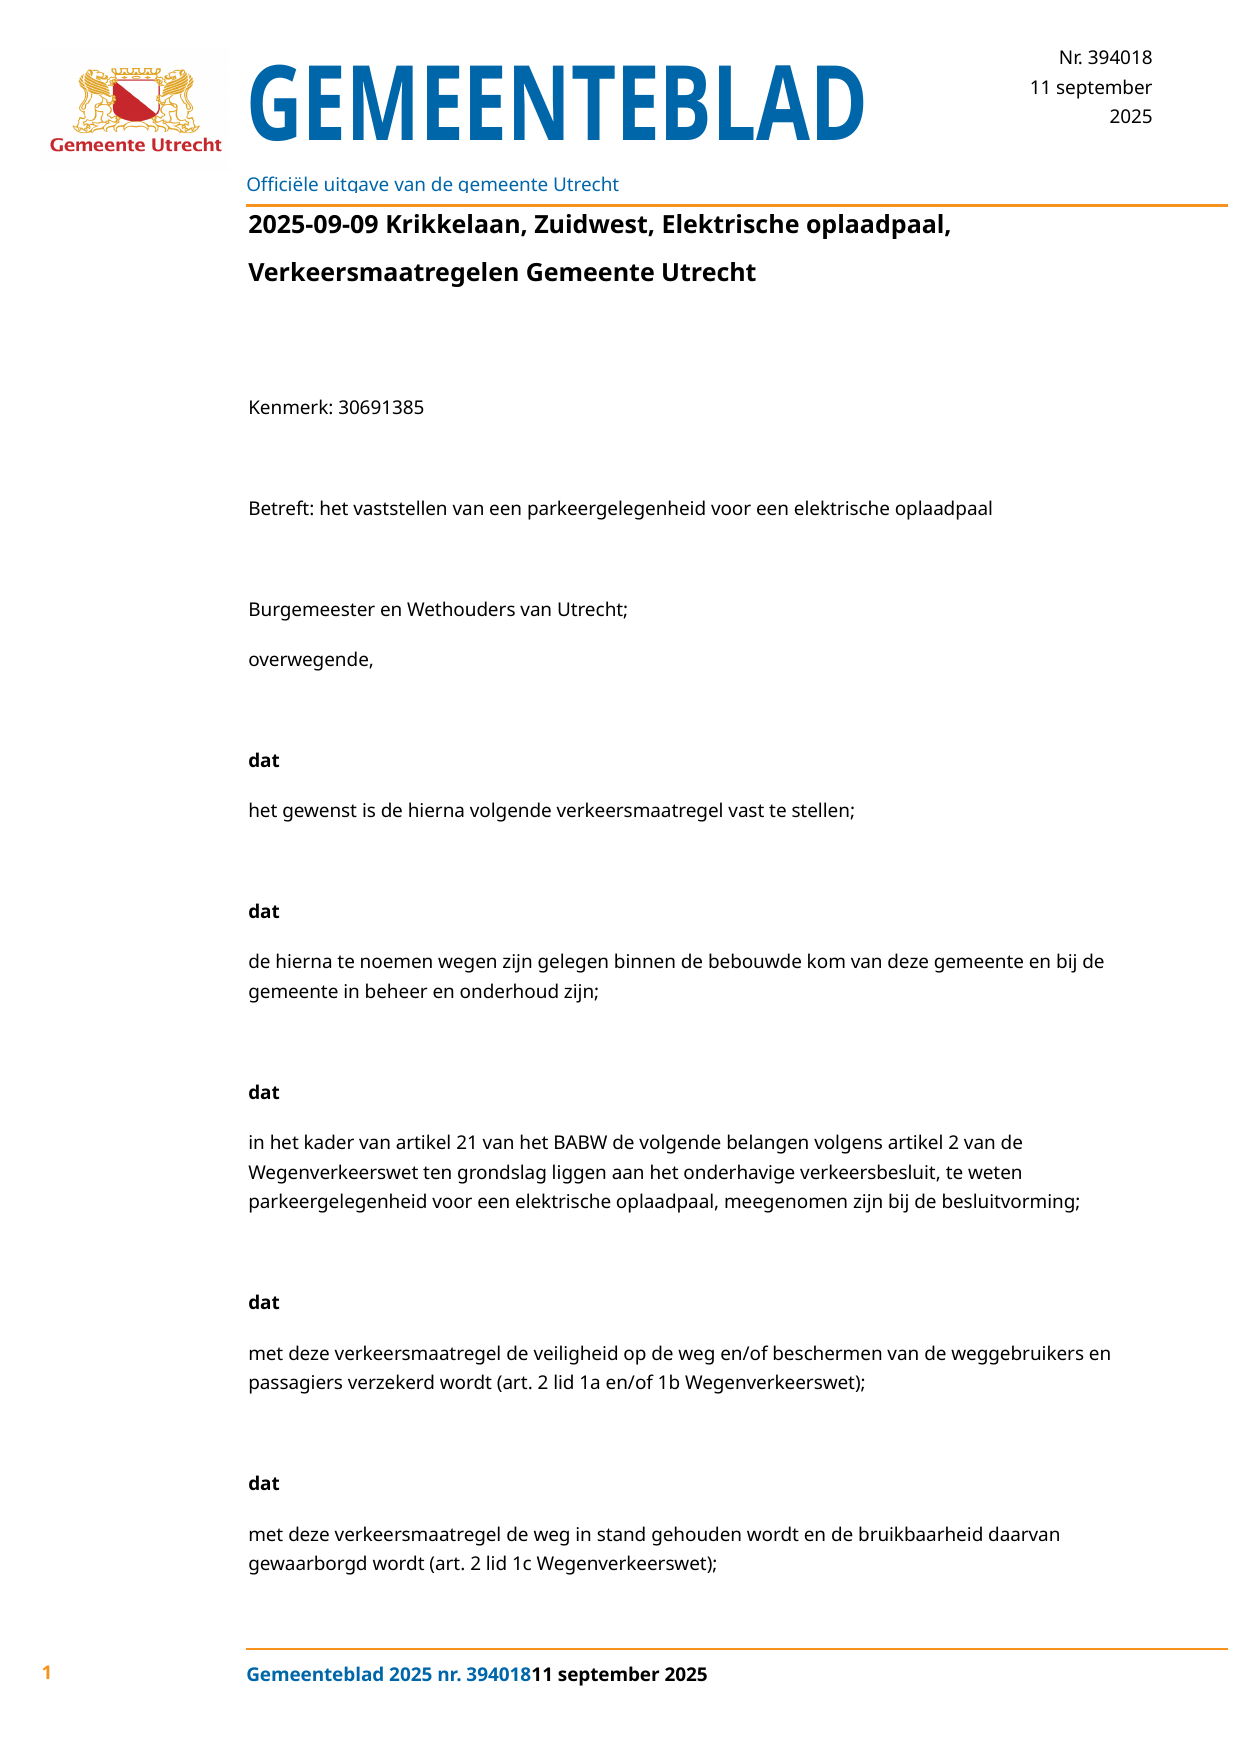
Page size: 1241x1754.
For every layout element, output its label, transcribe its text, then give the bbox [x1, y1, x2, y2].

text met deze verkeersmaatregel de veiligheid op de weg en/of beschermen van de weggebruikers en passagiers verzekerd wordt (art. 2 lid 1a en/of 1b Wegenverkeerswet); [248, 1340, 1152, 1395]
text in het kader van artikel 21 van het BABW de volgende belangen volgens artikel 2 van de Wegenverkeerswet ten grondslag liggen aan het onderhavige verkeersbesluit, te weten parkeergelegenheid voor een elektrische oplaadpaal, meegenomen zijn bij de besluitvorming; [248, 1129, 1152, 1214]
text met deze verkeersmaatregel de weg in stand gehouden wordt en de bruikbaarheid daarvan gewaarborgd wordt (art. 2 lid 1c Wegenverkeerswet); [248, 1521, 1152, 1576]
text dat [248, 1470, 1152, 1496]
text Burgemeester en Wethouders van Utrecht; [248, 596, 1152, 621]
text dat [248, 1079, 1152, 1105]
picture [41, 47, 231, 172]
text dat [248, 898, 1152, 924]
text Kenmerk: 30691385 [248, 394, 1152, 420]
text overwegende, [248, 646, 1152, 672]
text dat [248, 747, 1152, 773]
text de hierna te noemen wegen zijn gelegen binnen de bebouwde kom van deze gemeente en bij de gemeente in beheer en onderhoud zijn; [248, 949, 1152, 1004]
text dat [248, 1289, 1152, 1315]
text het gewenst is de hierna volgende verkeersmaatregel vast te stellen; [248, 797, 1152, 823]
text 2025-09-09 Krikkelaan, Zuidwest, Elektrische oplaadpaal, Verkeersmaatregelen Gemeente Utrecht [248, 207, 1152, 288]
text Betreft: het vaststellen van een parkeergelegenheid voor een elektrische oplaadpaal [248, 495, 1152, 521]
